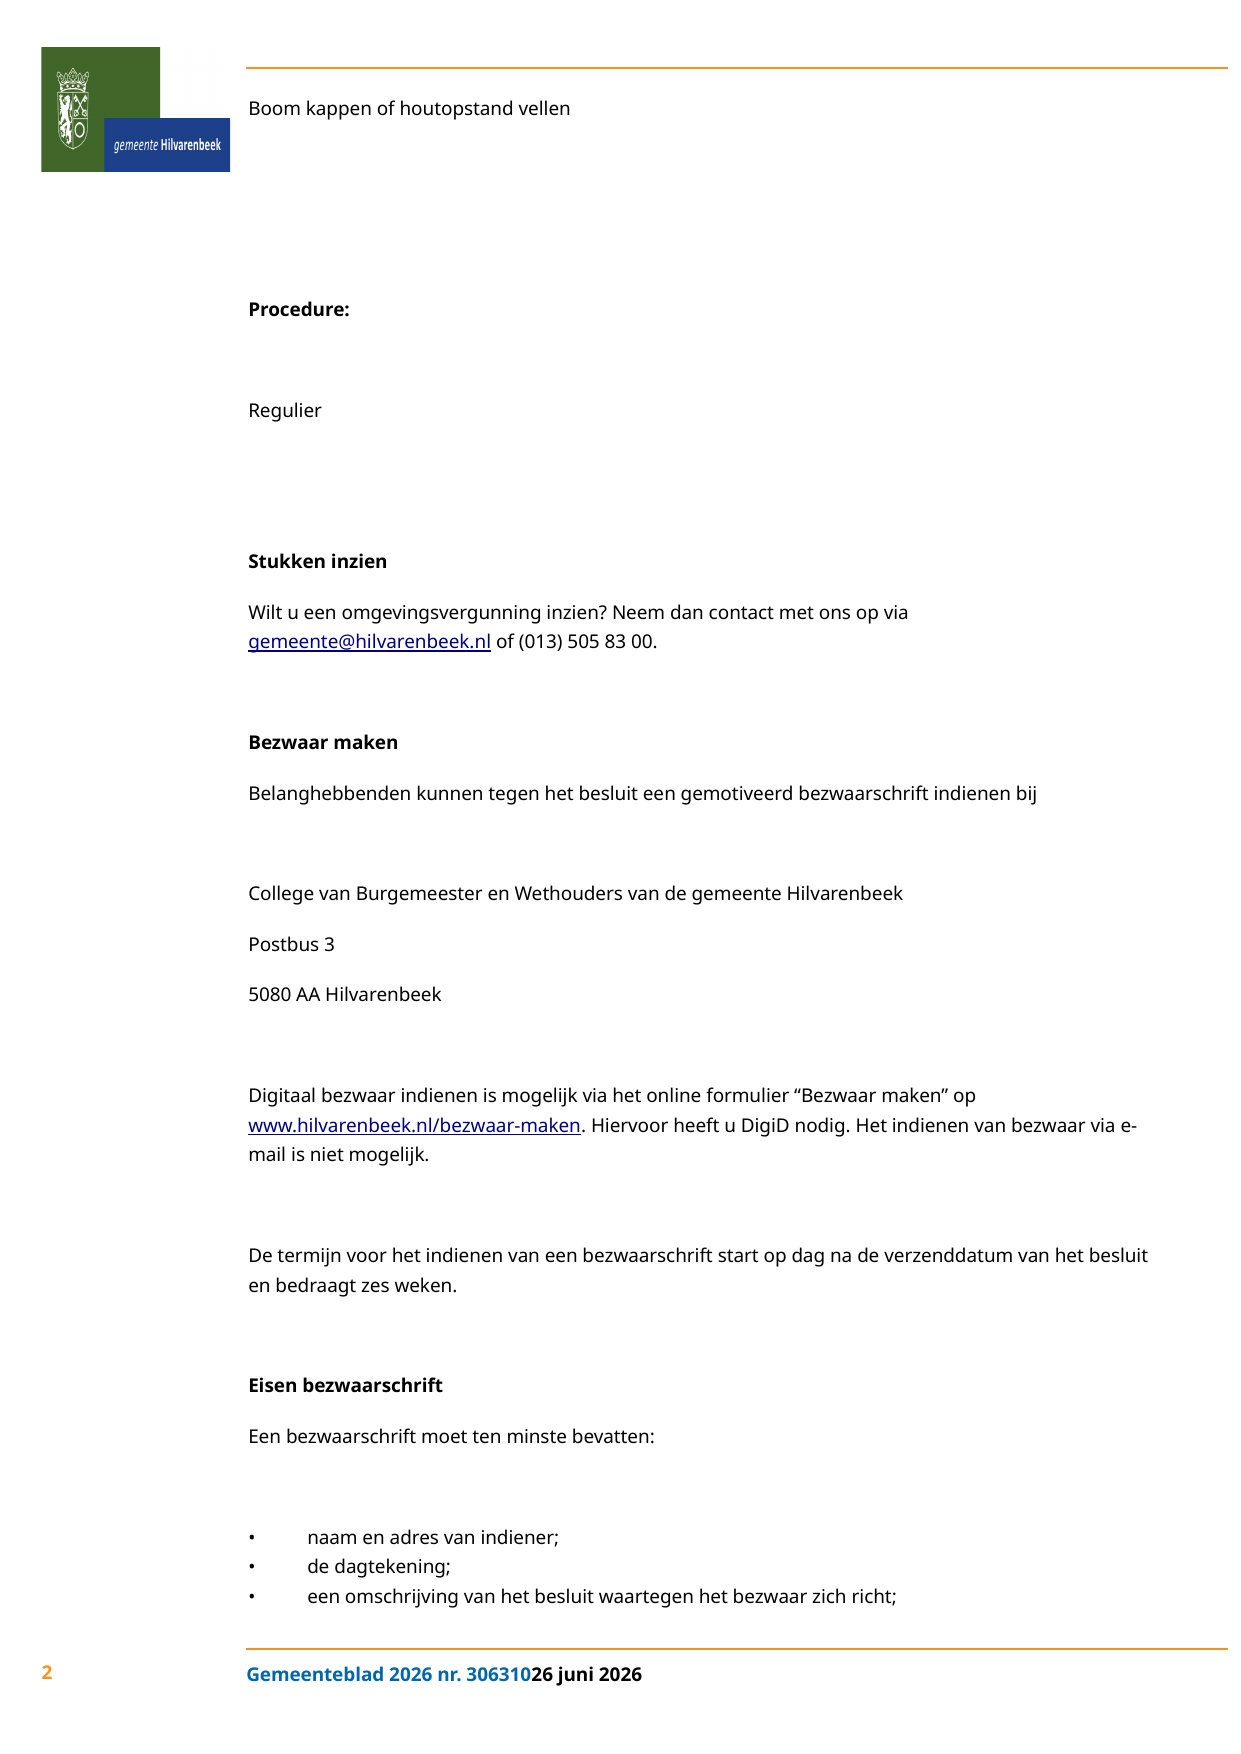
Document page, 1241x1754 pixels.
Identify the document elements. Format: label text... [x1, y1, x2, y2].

text Wilt u een omgevingsvergunning inzien? Neem dan contact met ons op via gemeente@hilvarenbeek.nl of (013) 505 83 00. [248, 599, 1152, 654]
list de dagtekening; [248, 1553, 1152, 1579]
text Een bezwaarschrift moet ten minste bevatten: [248, 1423, 1152, 1449]
text Procedure: [248, 296, 1152, 322]
text College van Burgemeester en Wethouders van de gemeente Hilvarenbeek [248, 881, 1152, 906]
text Postbus 3 [248, 931, 1152, 957]
text 5080 AA Hilvarenbeek [248, 981, 1152, 1007]
text Stukken inzien [248, 548, 1152, 574]
text Regulier [248, 397, 1152, 423]
text Eisen bezwaarschrift [248, 1373, 1152, 1398]
text Bezwaar maken [248, 729, 1152, 755]
picture [41, 47, 231, 172]
text De termijn voor het indienen van een bezwaarschrift start op dag na de verzenddatum van het besluit en bedraagt zes weken. [248, 1242, 1152, 1298]
text Belanghebbenden kunnen tegen het besluit een gemotiveerd bezwaarschrift indienen bij [248, 780, 1152, 806]
list naam en adres van indiener; [248, 1524, 1152, 1550]
text Digitaal bezwaar indienen is mogelijk via het online formulier “Bezwaar maken” op www.hilvarenbeek.nl/bezwaar-maken. Hiervoor heeft u DigiD nodig. Het indienen van bezwaar via e-mail is niet mogelijk. [248, 1082, 1152, 1167]
list een omschrijving van het besluit waartegen het bezwaar zich richt; [248, 1583, 1152, 1609]
text Boom kappen of houtopstand vellen [248, 95, 1152, 121]
